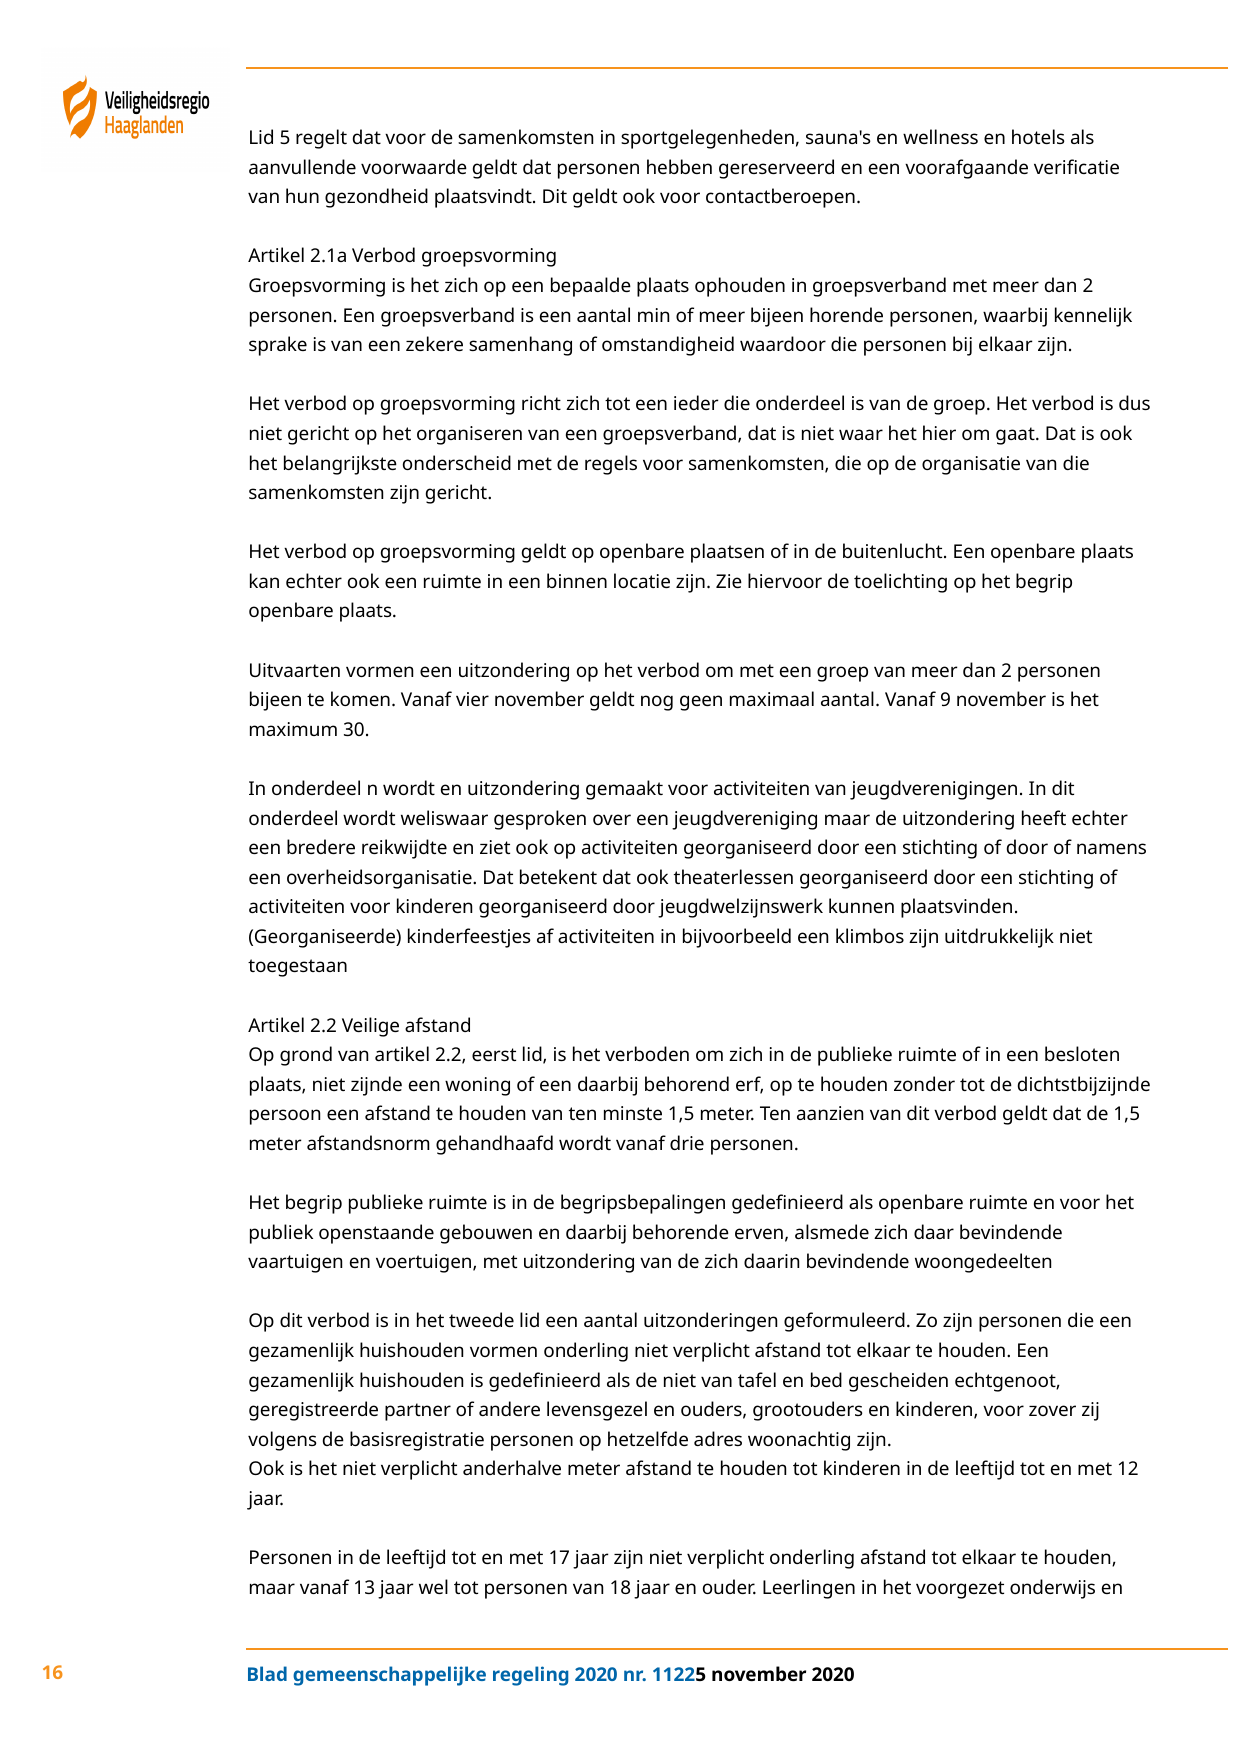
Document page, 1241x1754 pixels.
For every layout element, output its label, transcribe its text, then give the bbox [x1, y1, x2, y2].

text Uitvaarten vormen een uitzondering op het verbod om met een groep van meer dan 2 personen bijeen te komen. Vanaf vier november geldt nog geen maximaal aantal. Vanaf 9 november is het maximum 30. [248, 657, 1152, 742]
picture [41, 47, 231, 172]
text Artikel 2.2 Veilige afstand [248, 1012, 1152, 1038]
text Lid 5 regelt dat voor de samenkomsten in sportgelegenheden, sauna's en wellness en hotels als aanvullende voorwaarde geldt dat personen hebben gereserveerd en een voorafgaande verificatie van hun gezondheid plaatsvindt. Dit geldt ook voor contactberoepen. [248, 124, 1152, 209]
text Het verbod op groepsvorming geldt op openbare plaatsen of in de buitenlucht. Een openbare plaats kan echter ook een ruimte in een binnen locatie zijn. Zie hiervoor de toelichting op het begrip openbare plaats. [248, 538, 1152, 623]
text Op grond van artikel 2.2, eerst lid, is het verboden om zich in de publieke ruimte of in een besloten plaats, niet zijnde een woning of een daarbij behorend erf, op te houden zonder tot de dichtstbijzijnde persoon een afstand te houden van ten minste 1,5 meter. Ten aanzien van dit verbod geldt dat de 1,5 meter afstandsnorm gehandhaafd wordt vanaf drie personen. [248, 1041, 1152, 1156]
text Het begrip publieke ruimte is in de begripsbepalingen gedefinieerd als openbare ruimte en voor het publiek openstaande gebouwen en daarbij behorende erven, alsmede zich daar bevindende vaartuigen en voertuigen, met uitzondering van de zich daarin bevindende woongedeelten [248, 1189, 1152, 1274]
text In onderdeel n wordt en uitzondering gemaakt voor activiteiten van jeugdverenigingen. In dit onderdeel wordt weliswaar gesproken over een jeugdvereniging maar de uitzondering heeft echter een bredere reikwijdte en ziet ook op activiteiten georganiseerd door een stichting of door of namens een overheidsorganisatie. Dat betekent dat ook theaterlessen georganiseerd door een stichting of activiteiten voor kinderen georganiseerd door jeugdwelzijnswerk kunnen plaatsvinden. (Georganiseerde) kinderfeestjes af activiteiten in bijvoorbeeld een klimbos zijn uitdrukkelijk niet toegestaan [248, 775, 1152, 978]
text Groepsvorming is het zich op een bepaalde plaats ophouden in groepsverband met meer dan 2 personen. Een groepsverband is een aantal min of meer bijeen horende personen, waarbij kennelijk sprake is van een zekere samenhang of omstandigheid waardoor die personen bij elkaar zijn. [248, 272, 1152, 357]
text Op dit verbod is in het tweede lid een aantal uitzonderingen geformuleerd. Zo zijn personen die een gezamenlijk huishouden vormen onderling niet verplicht afstand tot elkaar te houden. Een gezamenlijk huishouden is gedefinieerd als de niet van tafel en bed gescheiden echtgenoot, geregistreerde partner of andere levensgezel en ouders, grootouders en kinderen, voor zover zij volgens de basisregistratie personen op hetzelfde adres woonachtig zijn. [248, 1308, 1152, 1452]
text Ook is het niet verplicht anderhalve meter afstand te houden tot kinderen in de leeftijd tot en met 12 jaar. [248, 1456, 1152, 1511]
text Artikel 2.1a Verbod groepsvorming [248, 243, 1152, 268]
text Personen in de leeftijd tot en met 17 jaar zijn niet verplicht onderling afstand tot elkaar te houden, maar vanaf 13 jaar wel tot personen van 18 jaar en ouder. Leerlingen in het voorgezet onderwijs en [248, 1544, 1152, 1600]
text Het verbod op groepsvorming richt zich tot een ieder die onderdeel is van de groep. Het verbod is dus niet gericht op het organiseren van een groepsverband, dat is niet waar het hier om gaat. Dat is ook het belangrijkste onderscheid met de regels voor samenkomsten, die op de organisatie van die samenkomsten zijn gericht. [248, 391, 1152, 505]
